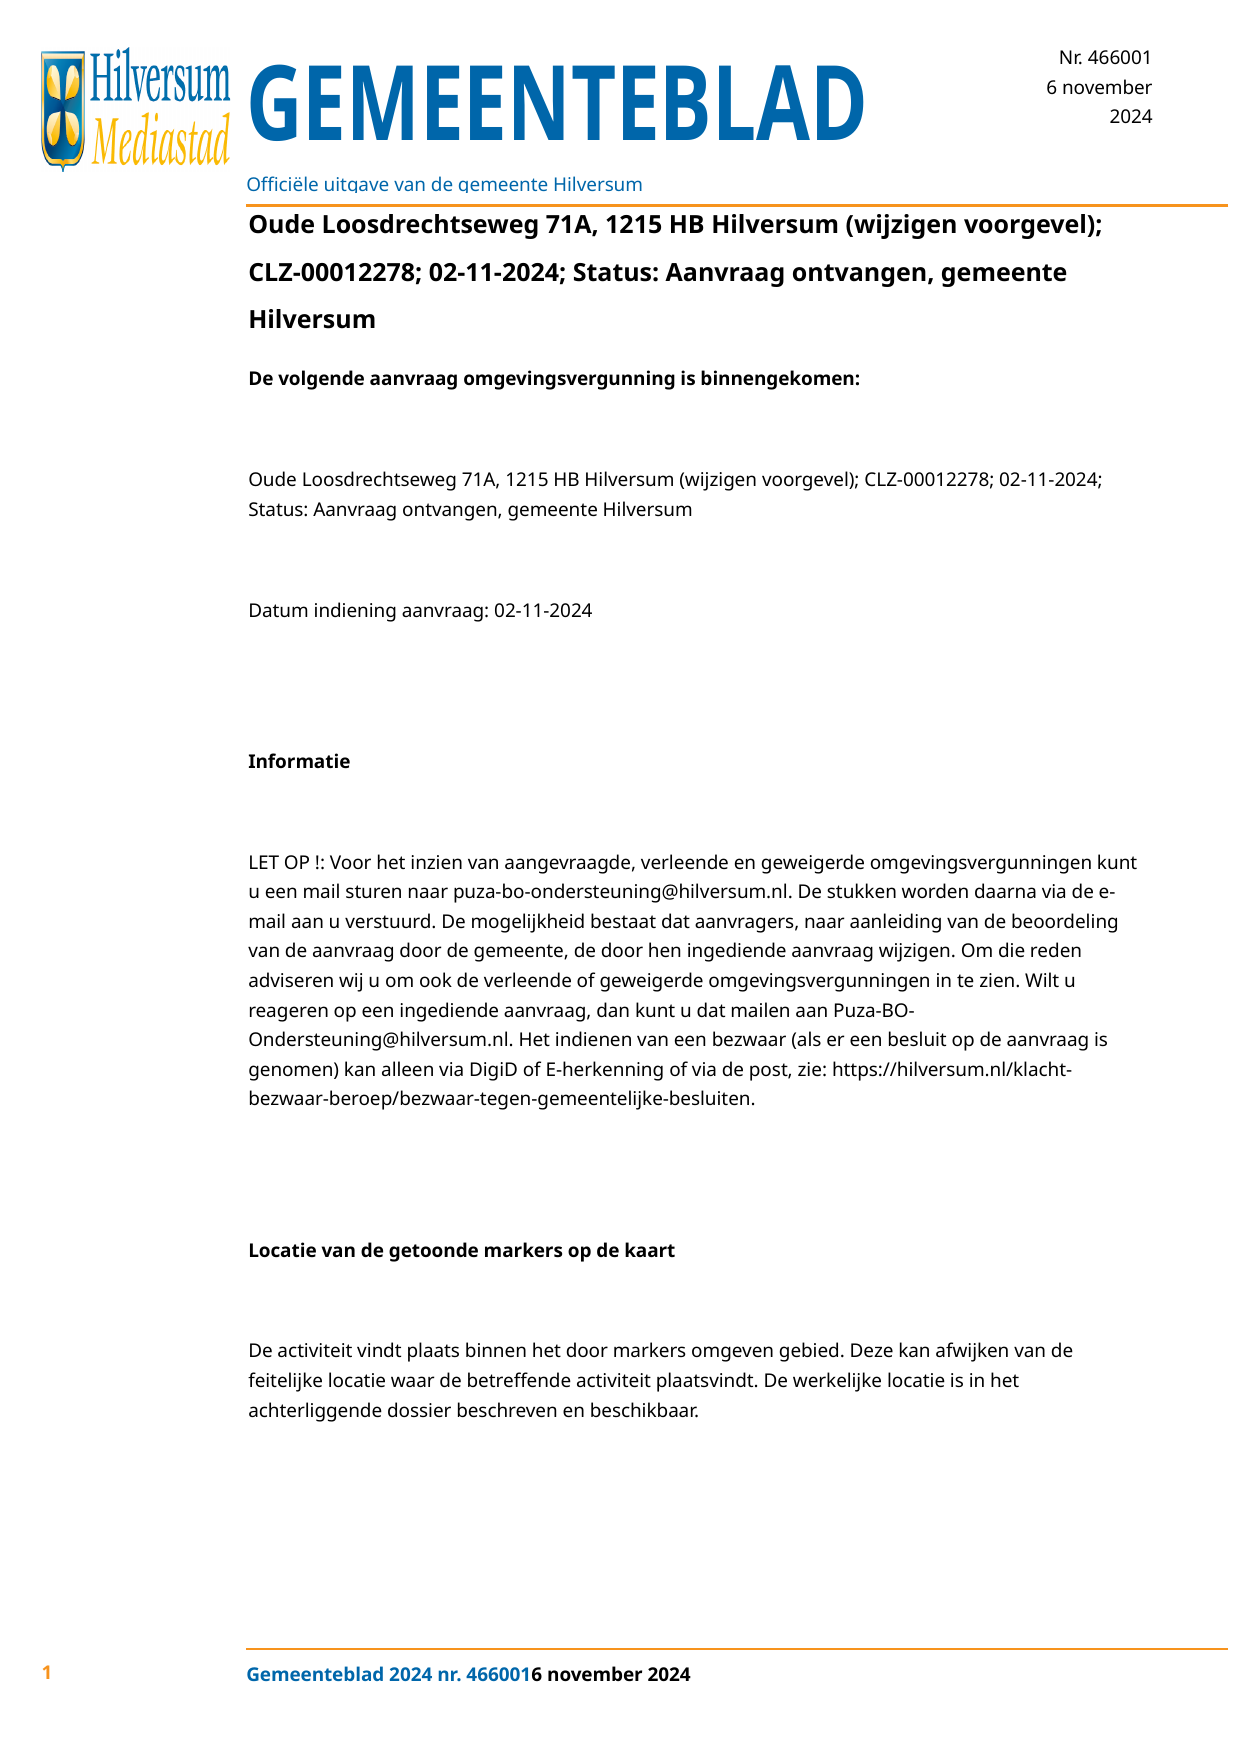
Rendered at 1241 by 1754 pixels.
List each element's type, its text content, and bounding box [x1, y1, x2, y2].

picture [41, 47, 231, 172]
text Datum indiening aanvraag: 02-11-2024 [248, 597, 1152, 622]
text De activiteit vindt plaats binnen het door markers omgeven gebied. Deze kan afwijken van de feitelijke locatie waar de betreffende activiteit plaatsvindt. De werkelijke locatie is in het achterliggende dossier beschreven en beschikbaar. [248, 1338, 1152, 1422]
text Oude Loosdrechtseweg 71A, 1215 HB Hilversum (wijzigen voorgevel); CLZ-00012278; 02-11-2024; Status: Aanvraag ontvangen, gemeente Hilversum [248, 466, 1152, 522]
text Informatie [248, 748, 1152, 774]
text Locatie van de getoonde markers op de kaart [248, 1237, 1152, 1262]
text De volgende aanvraag omgevingsvergunning is binnengekomen: [248, 366, 1152, 391]
text Oude Loosdrechtseweg 71A, 1215 HB Hilversum (wijzigen voorgevel); CLZ-00012278; 02-11-2024; Status: Aanvraag ontvangen, gemeente Hilversum [248, 207, 1152, 336]
text LET OP !: Voor het inzien van aangevraagde, verleende en geweigerde omgevingsvergunningen kunt u een mail sturen naar puza-bo-ondersteuning@hilversum.nl. De stukken worden daarna via de e-mail aan u verstuurd. De mogelijkheid bestaat dat aanvragers, naar aanleiding van de beoordeling van de aanvraag door de gemeente, de door hen ingediende aanvraag wijzigen. Om die reden adviseren wij u om ook de verleende of geweigerde omgevingsvergunningen in te zien. Wilt u reageren op een ingediende aanvraag, dan kunt u dat mailen aan Puza-BO-Ondersteuning@hilversum.nl. Het indienen van een bezwaar (als er een besluit op de aanvraag is genomen) kan alleen via DigiD of E-herkenning of via de post, zie: https://hilversum.nl/klacht-bezwaar-beroep/bezwaar-tegen-gemeentelijke-besluiten. [248, 849, 1152, 1111]
